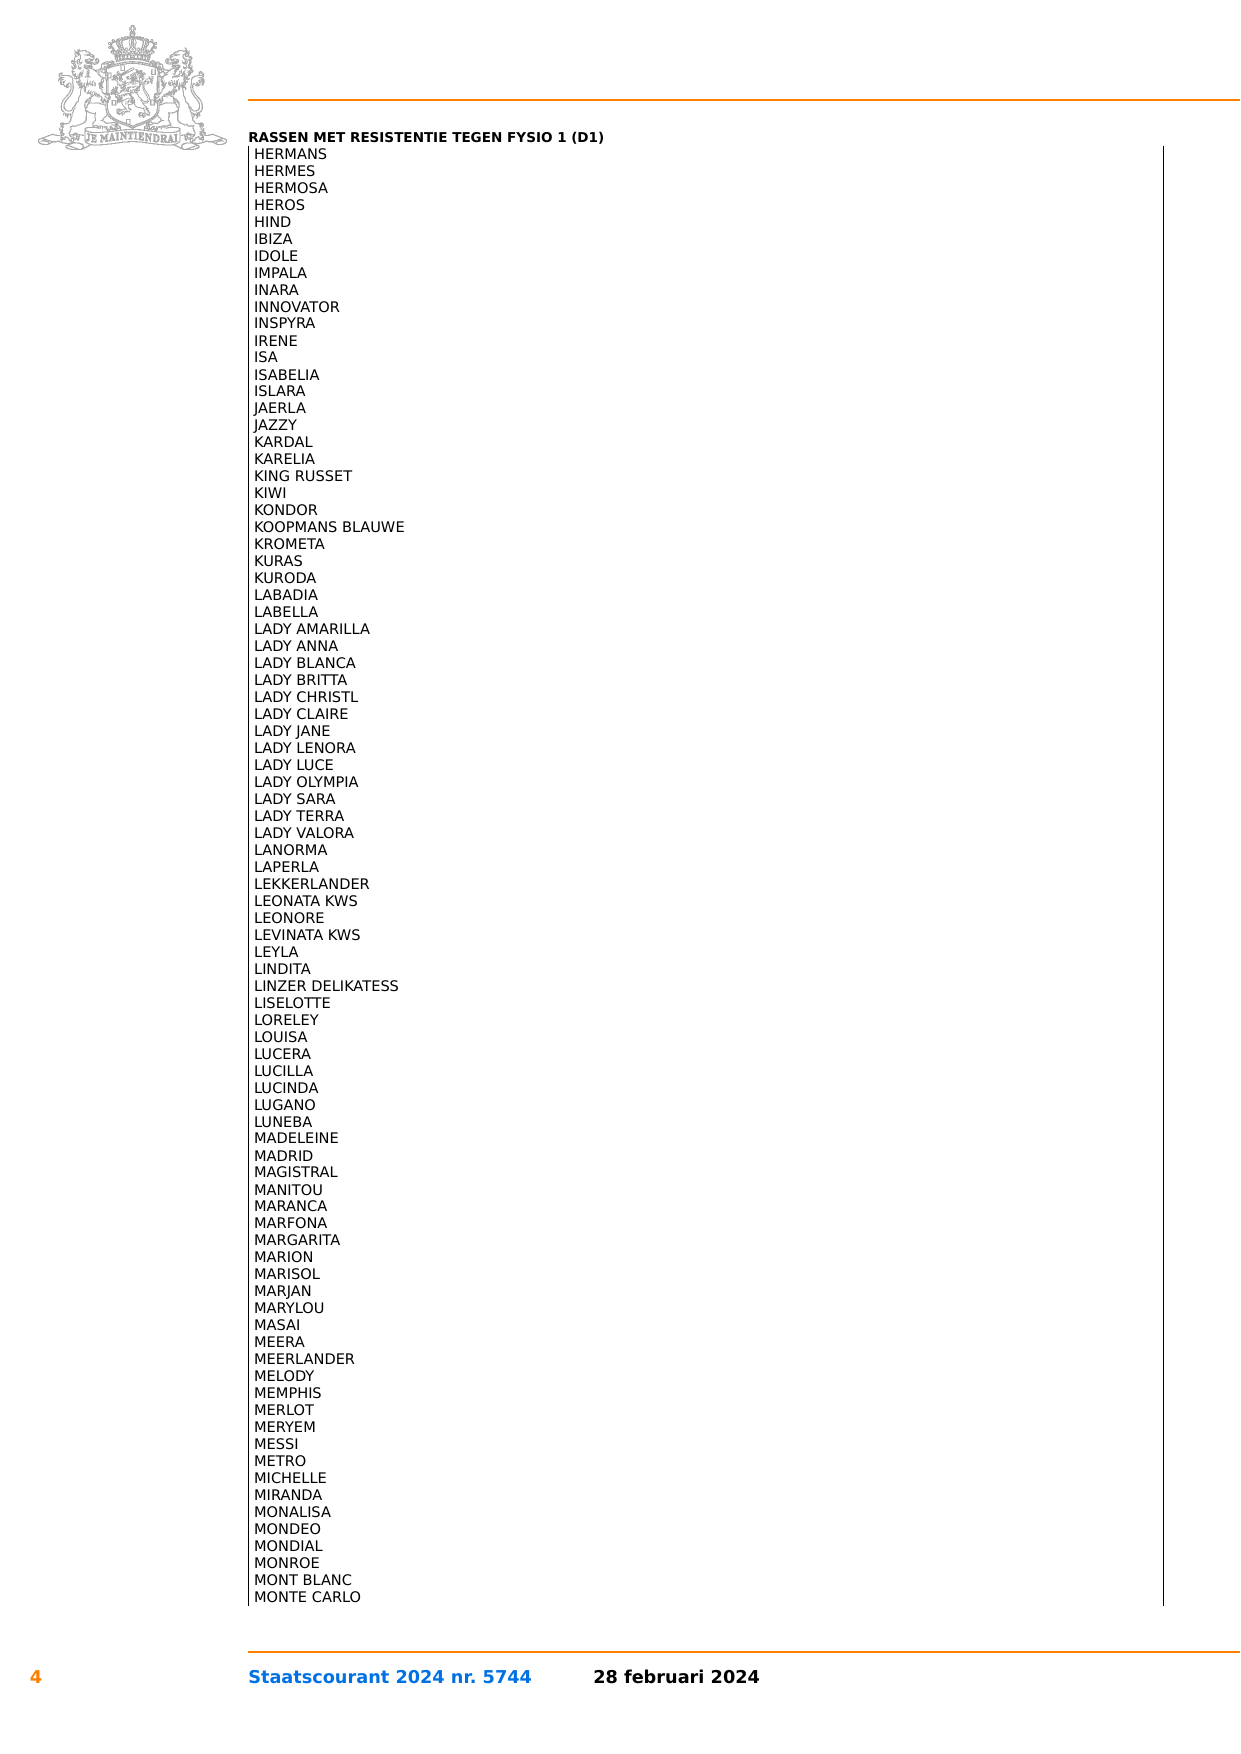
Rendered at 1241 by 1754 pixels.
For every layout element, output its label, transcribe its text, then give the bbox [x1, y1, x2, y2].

table_cell HERMES [249, 163, 1163, 179]
table_cell MERYEM [249, 1419, 1163, 1436]
table_cell LADY OLYMPIA [249, 774, 1163, 791]
table_cell ISLARA [249, 383, 1163, 400]
table_cell KURODA [249, 570, 1163, 587]
table_cell HEROS [249, 197, 1163, 213]
table_cell MANITOU [249, 1181, 1163, 1198]
table_cell KOOPMANS BLAUWE [249, 519, 1163, 536]
table_cell MERLOT [249, 1402, 1163, 1419]
table_cell LADY ANNA [249, 638, 1163, 655]
table_cell LEYLA [249, 944, 1163, 961]
table_cell MESSI [249, 1436, 1163, 1453]
table_cell KONDOR [249, 502, 1163, 519]
table_cell LINZER DELIKATESS [249, 978, 1163, 994]
table_cell HERMANS [249, 146, 1163, 163]
table_cell LUCINDA [249, 1080, 1163, 1096]
table_cell HERMOSA [249, 180, 1163, 197]
table_cell KURAS [249, 553, 1163, 570]
table_cell LADY CLAIRE [249, 706, 1163, 723]
table_cell LINDITA [249, 961, 1163, 978]
table_cell LADY BLANCA [249, 655, 1163, 672]
table_cell MARANCA [249, 1198, 1163, 1215]
table_cell LADY LUCE [249, 757, 1163, 774]
table_cell LADY CHRISTL [249, 689, 1163, 706]
table_cell MAGISTRAL [249, 1164, 1163, 1181]
table_cell INARA [249, 281, 1163, 298]
table_cell MONTE CARLO [249, 1589, 1163, 1606]
table_cell LAPERLA [249, 859, 1163, 876]
table_cell ISABELIA [249, 366, 1163, 383]
table_cell JAERLA [249, 400, 1163, 417]
table_cell MEMPHIS [249, 1385, 1163, 1402]
table_cell LADY VALORA [249, 825, 1163, 842]
table_cell LEVINATA KWS [249, 927, 1163, 944]
table_cell MARJAN [249, 1283, 1163, 1300]
table_cell MONDEO [249, 1521, 1163, 1538]
table_cell MASAI [249, 1317, 1163, 1334]
table_cell MELODY [249, 1368, 1163, 1385]
table_cell IDOLE [249, 248, 1163, 264]
table_cell LANORMA [249, 842, 1163, 859]
table_cell LUCILLA [249, 1063, 1163, 1079]
table_cell MADRID [249, 1148, 1163, 1164]
table_cell INNOVATOR [249, 299, 1163, 315]
table_cell MARFONA [249, 1215, 1163, 1232]
table_cell MARION [249, 1249, 1163, 1266]
table_cell LEKKERLANDER [249, 876, 1163, 893]
table_cell MEERLANDER [249, 1351, 1163, 1368]
table_cell LABELLA [249, 604, 1163, 621]
table_cell MEERA [249, 1334, 1163, 1351]
table_cell IRENE [249, 333, 1163, 349]
table_cell LORELEY [249, 1012, 1163, 1028]
table_cell LADY LENORA [249, 740, 1163, 757]
table_cell KROMETA [249, 536, 1163, 553]
table_cell LEONATA KWS [249, 893, 1163, 910]
table_cell MIRANDA [249, 1487, 1163, 1504]
table_cell MONALISA [249, 1504, 1163, 1521]
table_cell MADELEINE [249, 1130, 1163, 1147]
table_cell LABADIA [249, 587, 1163, 604]
table_cell LADY TERRA [249, 808, 1163, 825]
table_cell KIWI [249, 485, 1163, 502]
table_cell MONT BLANC [249, 1572, 1163, 1589]
table_cell LISELOTTE [249, 995, 1163, 1012]
table_header RASSEN MET RESISTENTIE TEGEN FYSIO 1 (D1) [248, 130, 1163, 146]
table_cell MARGARITA [249, 1232, 1163, 1249]
table_cell MONDIAL [249, 1538, 1163, 1555]
table_cell KARELIA [249, 451, 1163, 468]
table_cell IMPALA [249, 265, 1163, 281]
table_cell METRO [249, 1453, 1163, 1470]
table_cell KARDAL [249, 434, 1163, 451]
table_cell IBIZA [249, 231, 1163, 247]
table_cell ISA [249, 349, 1163, 366]
picture [38, 25, 227, 150]
table_cell INSPYRA [249, 315, 1163, 332]
table_cell LUGANO [249, 1096, 1163, 1113]
table_cell LUCERA [249, 1046, 1163, 1062]
table_cell JAZZY [249, 417, 1163, 434]
table_cell LUNEBA [249, 1114, 1163, 1130]
table_cell HIND [249, 214, 1163, 231]
table_cell MARYLOU [249, 1300, 1163, 1317]
table_cell MICHELLE [249, 1470, 1163, 1487]
table_cell LADY BRITTA [249, 672, 1163, 689]
table_cell MARISOL [249, 1266, 1163, 1283]
table_cell LEONORE [249, 910, 1163, 927]
table_cell LADY SARA [249, 791, 1163, 808]
table_cell LOUISA [249, 1029, 1163, 1046]
table_cell LADY JANE [249, 723, 1163, 740]
table_cell KING RUSSET [249, 468, 1163, 485]
table_cell LADY AMARILLA [249, 621, 1163, 638]
table_cell MONROE [249, 1555, 1163, 1572]
